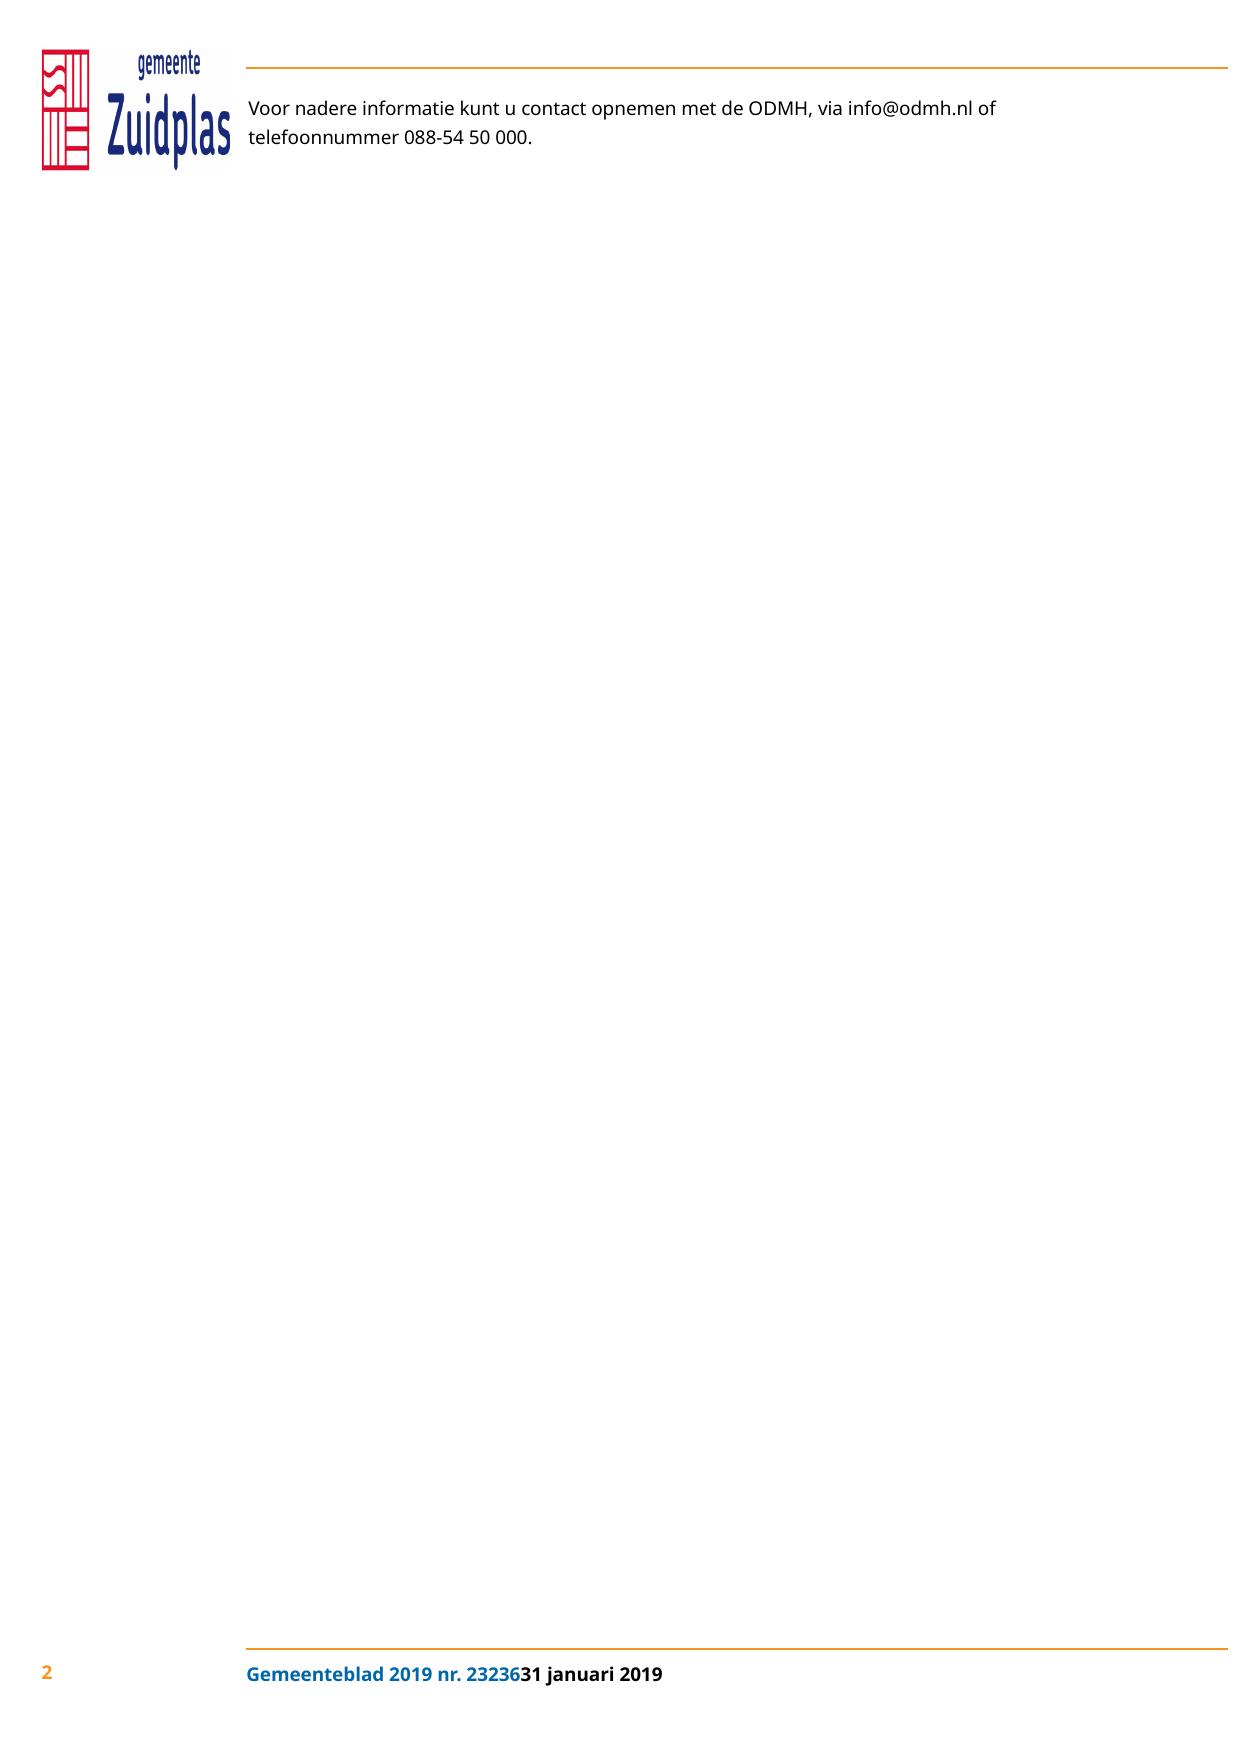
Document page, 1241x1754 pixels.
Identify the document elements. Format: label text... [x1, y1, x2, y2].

picture [41, 47, 231, 172]
text Voor nadere informatie kunt u contact opnemen met de ODMH, via info@odmh.nl of telefoonnummer 088-54 50 000. [248, 95, 1152, 150]
